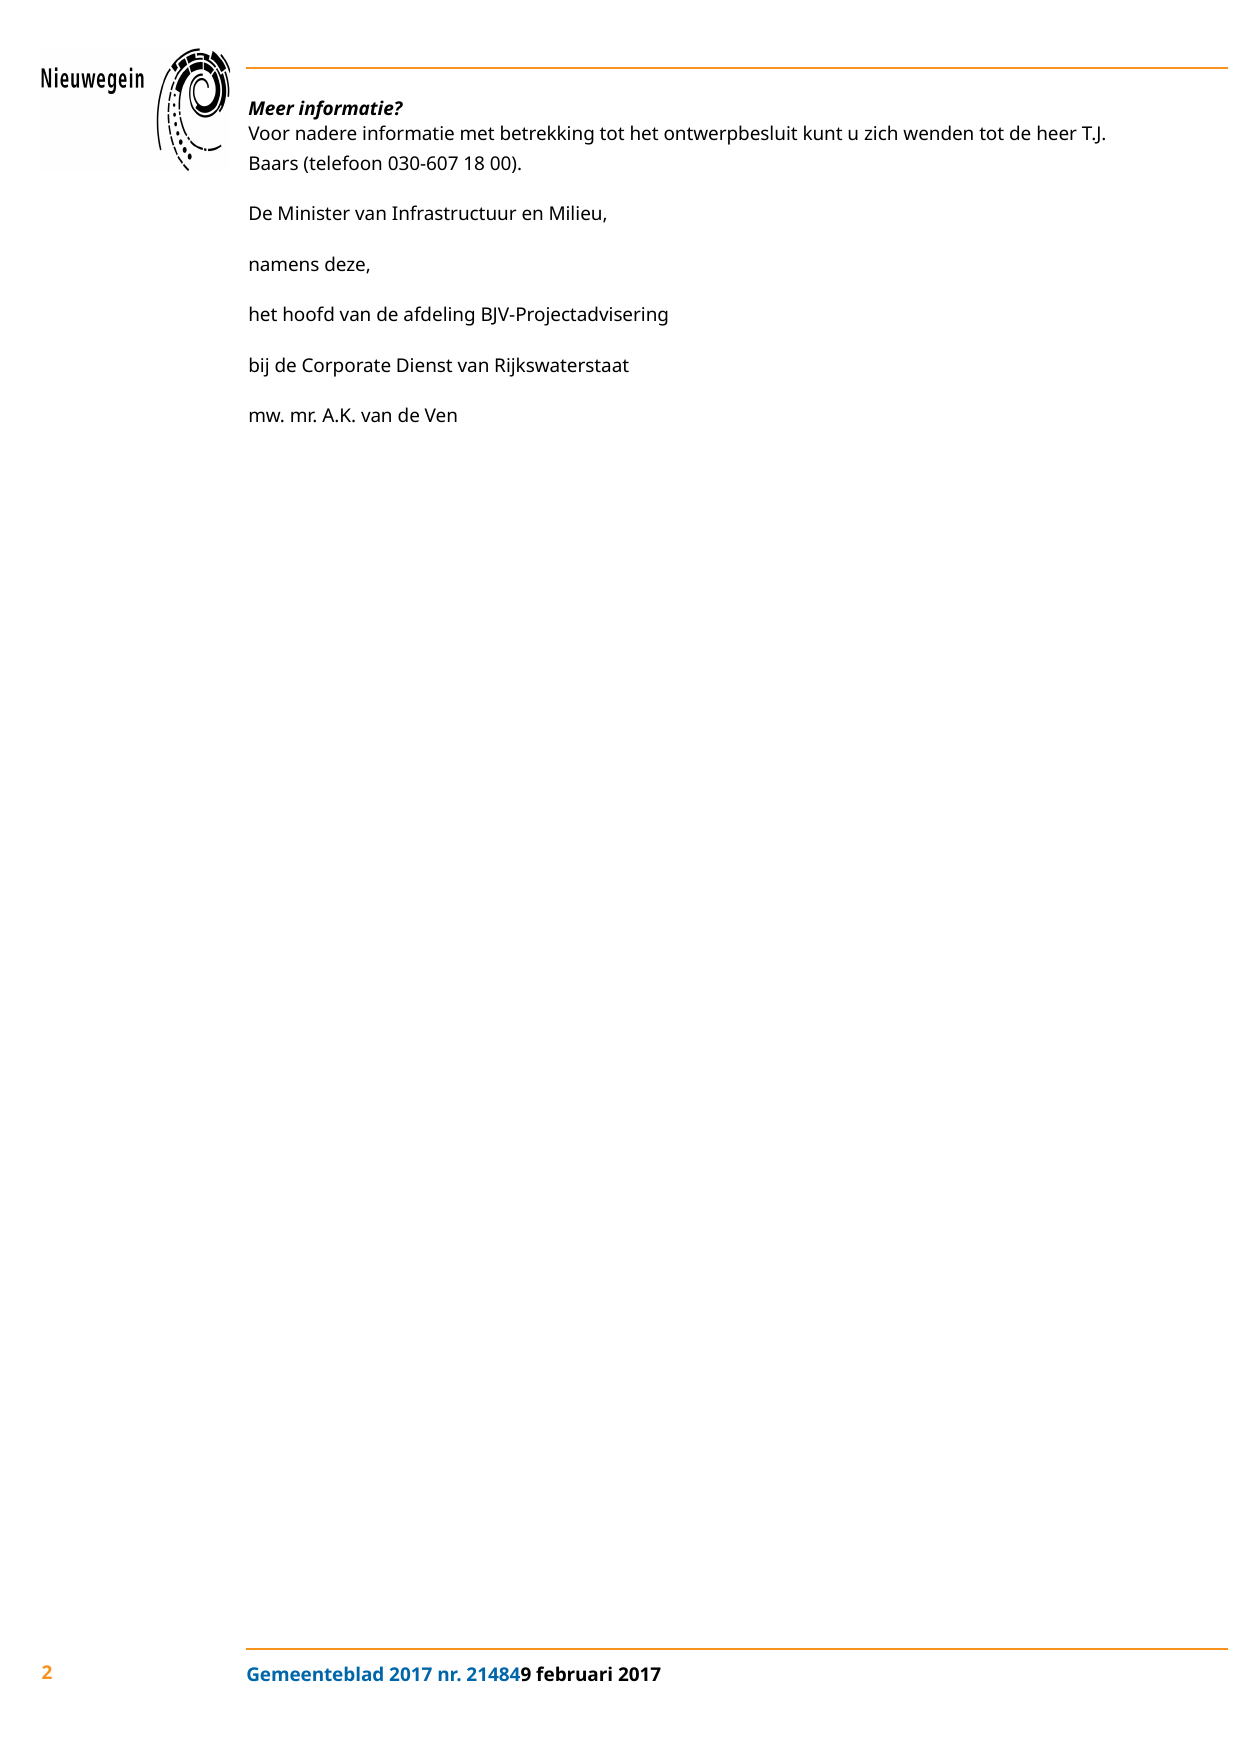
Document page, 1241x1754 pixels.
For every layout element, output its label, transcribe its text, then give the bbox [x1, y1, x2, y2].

text namens deze, [248, 251, 1152, 277]
text Meer informatie? [248, 95, 1152, 121]
text De Minister van Infrastructuur en Milieu, [248, 201, 1152, 226]
text het hoofd van de afdeling BJV-Projectadvisering [248, 301, 1152, 327]
picture [41, 47, 231, 172]
text bij de Corporate Dienst van Rijkswaterstaat [248, 352, 1152, 377]
text Voor nadere informatie met betrekking tot het ontwerpbesluit kunt u zich wenden tot de heer T.J. Baars (telefoon 030-607 18 00). [248, 121, 1152, 176]
text mw. mr. A.K. van de Ven [248, 402, 1152, 428]
